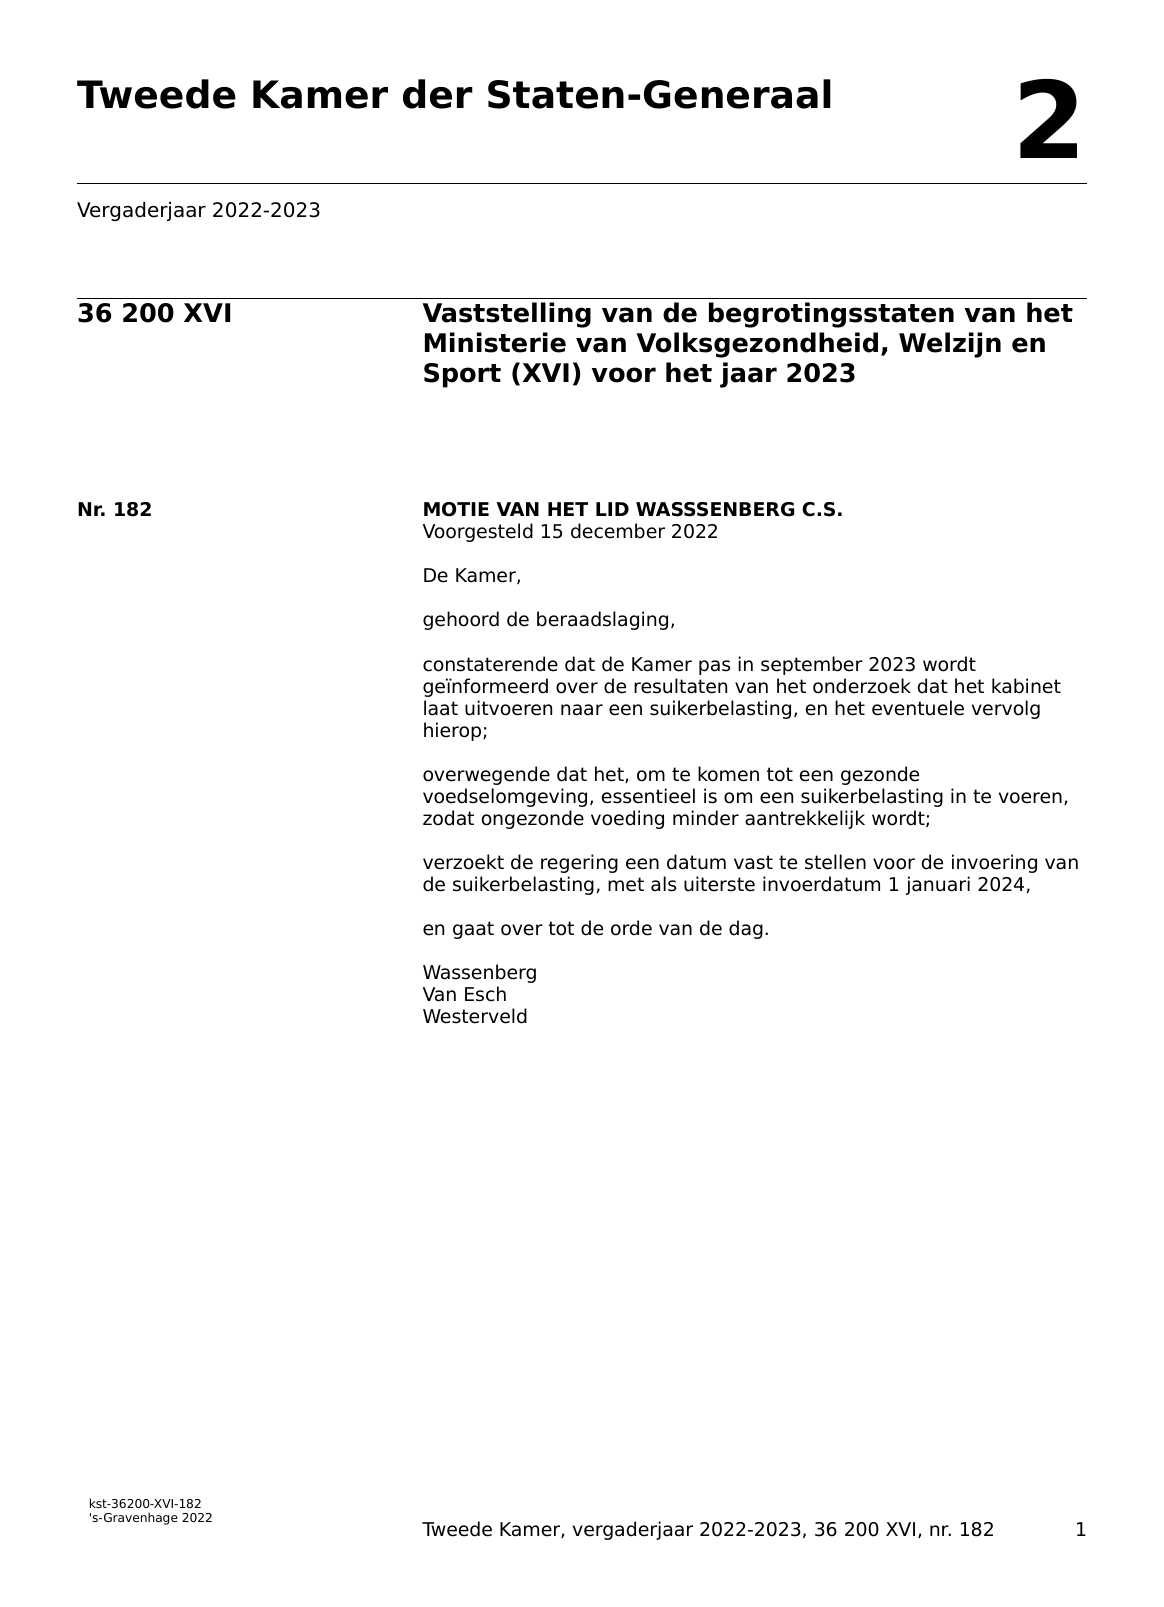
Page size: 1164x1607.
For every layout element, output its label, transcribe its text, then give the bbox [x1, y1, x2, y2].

table_cell Vergaderjaar 2022-2023 [77, 184, 1087, 298]
table_header 2 [886, 59, 1087, 183]
text Wassenberg [422, 962, 1087, 984]
subtitle Nr. 182 MOTIE VAN HET LID WASSSENBERG C.S. [77, 499, 1087, 521]
text De Kamer, [422, 565, 1087, 587]
subtitle 36 200 XVI Vaststelling van de begrotingsstaten van het Ministerie van Volksgezondheid, Welzijn en Sport (XVI) voor het jaar 2023 [77, 299, 1087, 388]
text 's-Gravenhage 2022 [88, 1511, 323, 1525]
text Van Esch [422, 984, 1087, 1006]
text constaterende dat de Kamer pas in september 2023 wordt geïnformeerd over de resultaten van het onderzoek dat het kabinet laat uitvoeren naar een suikerbelasting, en het eventuele vervolg hierop; [422, 653, 1087, 741]
text kst-36200-XVI-182 [88, 1497, 323, 1511]
text Voorgesteld 15 december 2022 [422, 521, 1087, 543]
text en gaat over tot de orde van de dag. [422, 918, 1087, 940]
text Westerveld [422, 1006, 1087, 1028]
text verzoekt de regering een datum vast te stellen voor de invoering van de suikerbelasting, met als uiterste invoerdatum 1 januari 2024, [422, 852, 1087, 896]
table_header Tweede Kamer der Staten-Generaal [77, 59, 886, 183]
text gehoord de beraadslaging, [422, 609, 1087, 631]
text overwegende dat het, om te komen tot een gezonde voedselomgeving, essentieel is om een suikerbelasting in te voeren, zodat ongezonde voeding minder aantrekkelijk wordt; [422, 764, 1087, 829]
